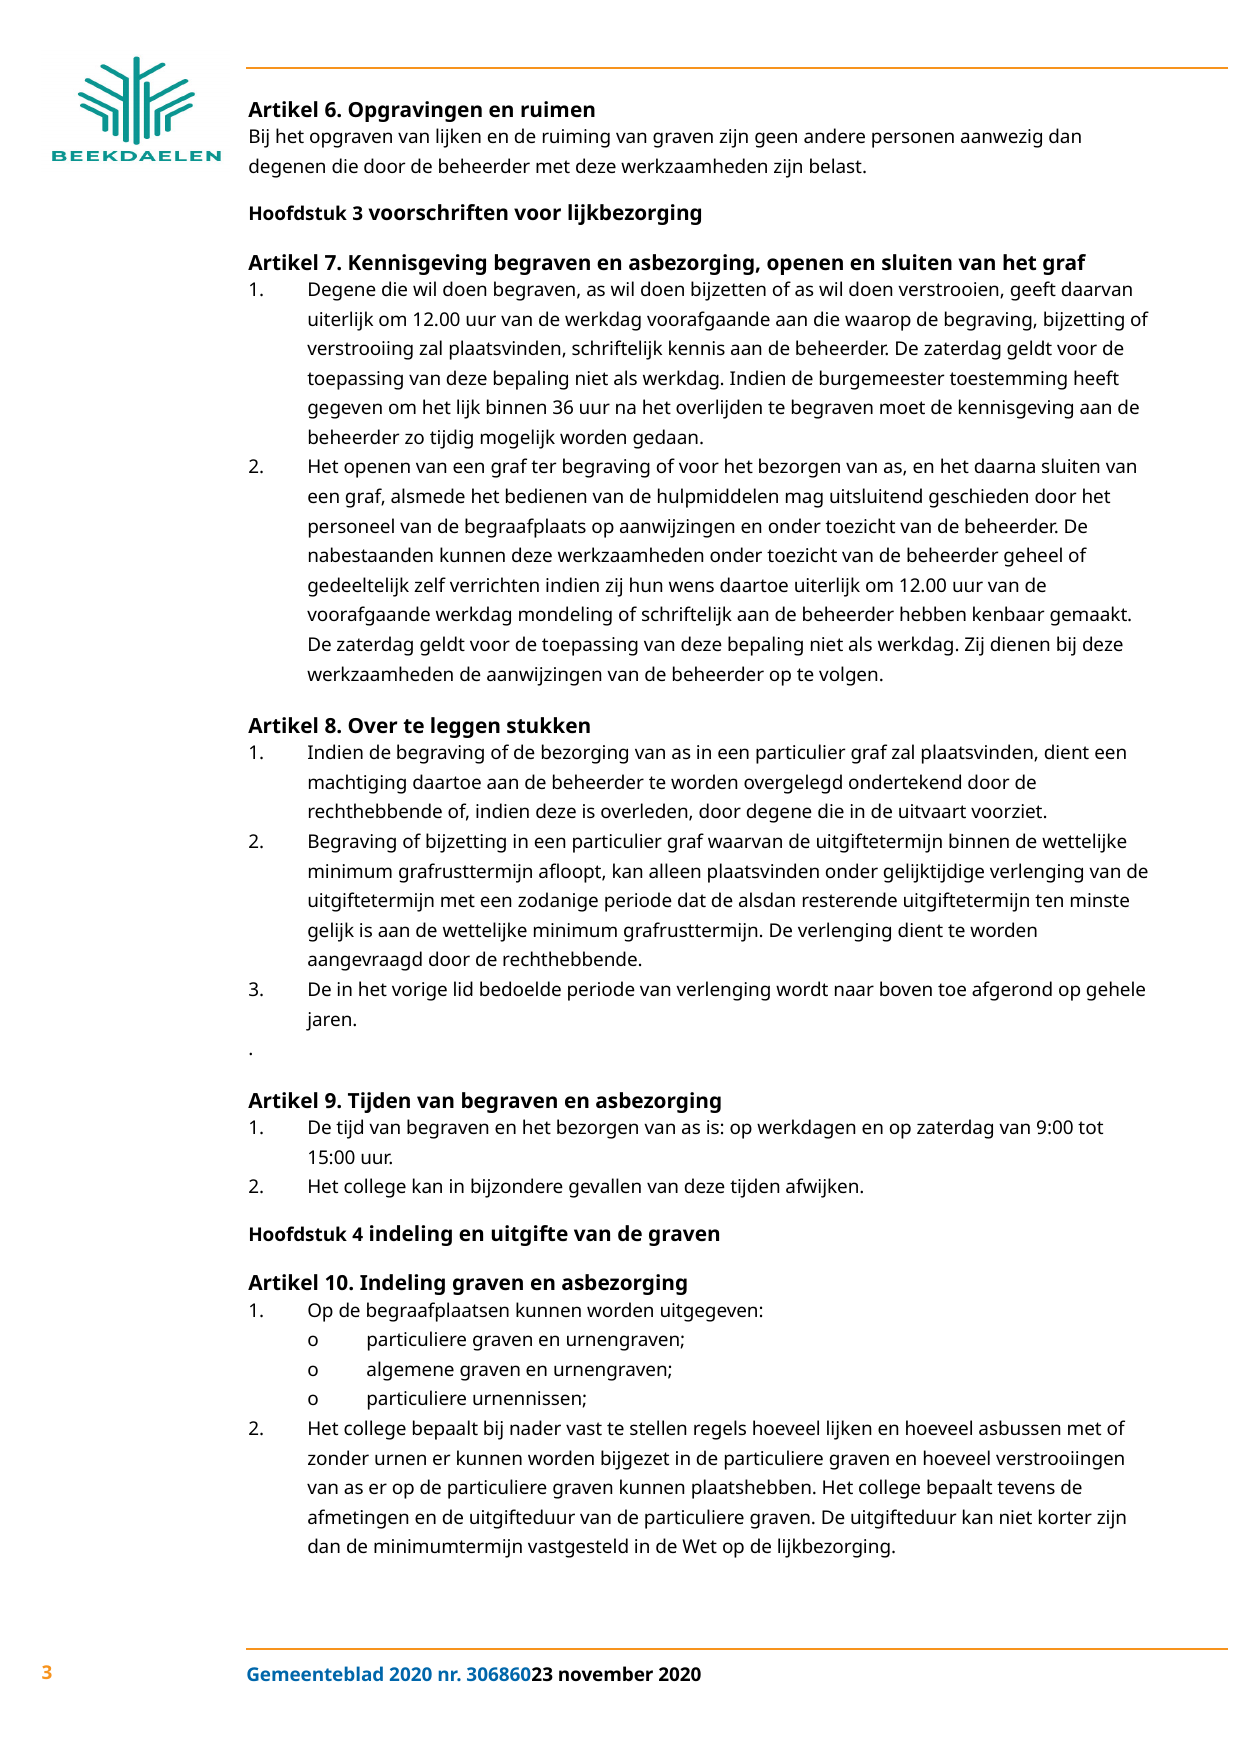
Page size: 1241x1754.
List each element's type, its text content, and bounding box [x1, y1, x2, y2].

list Het openen van een graf ter begraving of voor het bezorgen van as, en het daarna sluiten van een graf, alsmede het bedienen van de hulpmiddelen mag uitsluitend geschieden door het personeel van de begraafplaats op aanwijzingen en onder toezicht van de beheerder. De nabestaanden kunnen deze werkzaamheden onder toezicht van de beheerder geheel of gedeeltelijk zelf verrichten indien zij hun wens daartoe uiterlijk om 12.00 uur van de voorafgaande werkdag mondeling of schriftelijk aan de beheerder hebben kenbaar gemaakt. De zaterdag geldt voor de toepassing van deze bepaling niet als werkdag. Zij dienen bij deze werkzaamheden de aanwijzingen van de beheerder op te volgen. [248, 454, 1152, 686]
text Hoofdstuk 3 voorschriften voor lijkbezorging [248, 198, 1152, 227]
list particuliere graven en urnengraven; [307, 1326, 1152, 1352]
list De tijd van begraven en het bezorgen van as is: op werkdagen en op zaterdag van 9:00 tot 15:00 uur. [248, 1114, 1152, 1169]
list particuliere urnennissen; [307, 1386, 1152, 1411]
list algemene graven en urnengraven; [307, 1356, 1152, 1382]
text Artikel 7. Kennisgeving begraven en asbezorging, openen en sluiten van het graf [248, 248, 1152, 276]
list Het college kan in bijzondere gevallen van deze tijden afwijken. [248, 1173, 1152, 1199]
text Artikel 6. Opgravingen en ruimen [248, 95, 1152, 123]
text Artikel 8. Over te leggen stukken [248, 711, 1152, 739]
list De in het vorige lid bedoelde periode van verlenging wordt naar boven toe afgerond op gehele jaren. [248, 976, 1152, 1032]
text Artikel 9. Tijden van begraven en asbezorging [248, 1086, 1152, 1114]
list Het college bepaalt bij nader vast te stellen regels hoeveel lijken en hoeveel asbussen met of zonder urnen er kunnen worden bijgezet in de particuliere graven en hoeveel verstrooiingen van as er op de particuliere graven kunnen plaatshebben. Het college bepaalt tevens de afmetingen en de uitgifteduur van de particuliere graven. De uitgifteduur kan niet korter zijn dan de minimumtermijn vastgesteld in de Wet op de lijkbezorging. [248, 1415, 1152, 1559]
picture [41, 47, 231, 172]
text Artikel 10. Indeling graven en asbezorging [248, 1268, 1152, 1297]
list Begraving of bijzetting in een particulier graf waarvan de uitgiftetermijn binnen de wettelijke minimum grafrusttermijn afloopt, kan alleen plaatsvinden onder gelijktijdige verlenging van de uitgiftetermijn met een zodanige periode dat de alsdan resterende uitgiftetermijn ten minste gelijk is aan de wettelijke minimum grafrusttermijn. De verlenging dient te worden aangevraagd door de rechthebbende. [248, 828, 1152, 972]
text Hoofdstuk 4 indeling en uitgifte van de graven [248, 1219, 1152, 1247]
list Op de begraafplaatsen kunnen worden uitgegeven: [248, 1297, 1152, 1322]
text Bij het opgraven van lijken en de ruiming van graven zijn geen andere personen aanwezig dan degenen die door de beheerder met deze werkzaamheden zijn belast. [248, 123, 1152, 178]
list Degene die wil doen begraven, as wil doen bijzetten of as wil doen verstrooien, geeft daarvan uiterlijk om 12.00 uur van de werkdag voorafgaande aan die waarop de begraving, bijzetting of verstrooiing zal plaatsvinden, schriftelijk kennis aan de beheerder. De zaterdag geldt voor de toepassing van deze bepaling niet als werkdag. Indien de burgemeester toestemming heeft gegeven om het lijk binnen 36 uur na het overlijden te begraven moet de kennisgeving aan de beheerder zo tijdig mogelijk worden gedaan. [248, 276, 1152, 450]
text . [248, 1035, 1152, 1061]
list Indien de begraving of de bezorging van as in een particulier graf zal plaatsvinden, dient een machtiging daartoe aan de beheerder te worden overgelegd ondertekend door de rechthebbende of, indien deze is overleden, door degene die in de uitvaart voorziet. [248, 739, 1152, 824]
